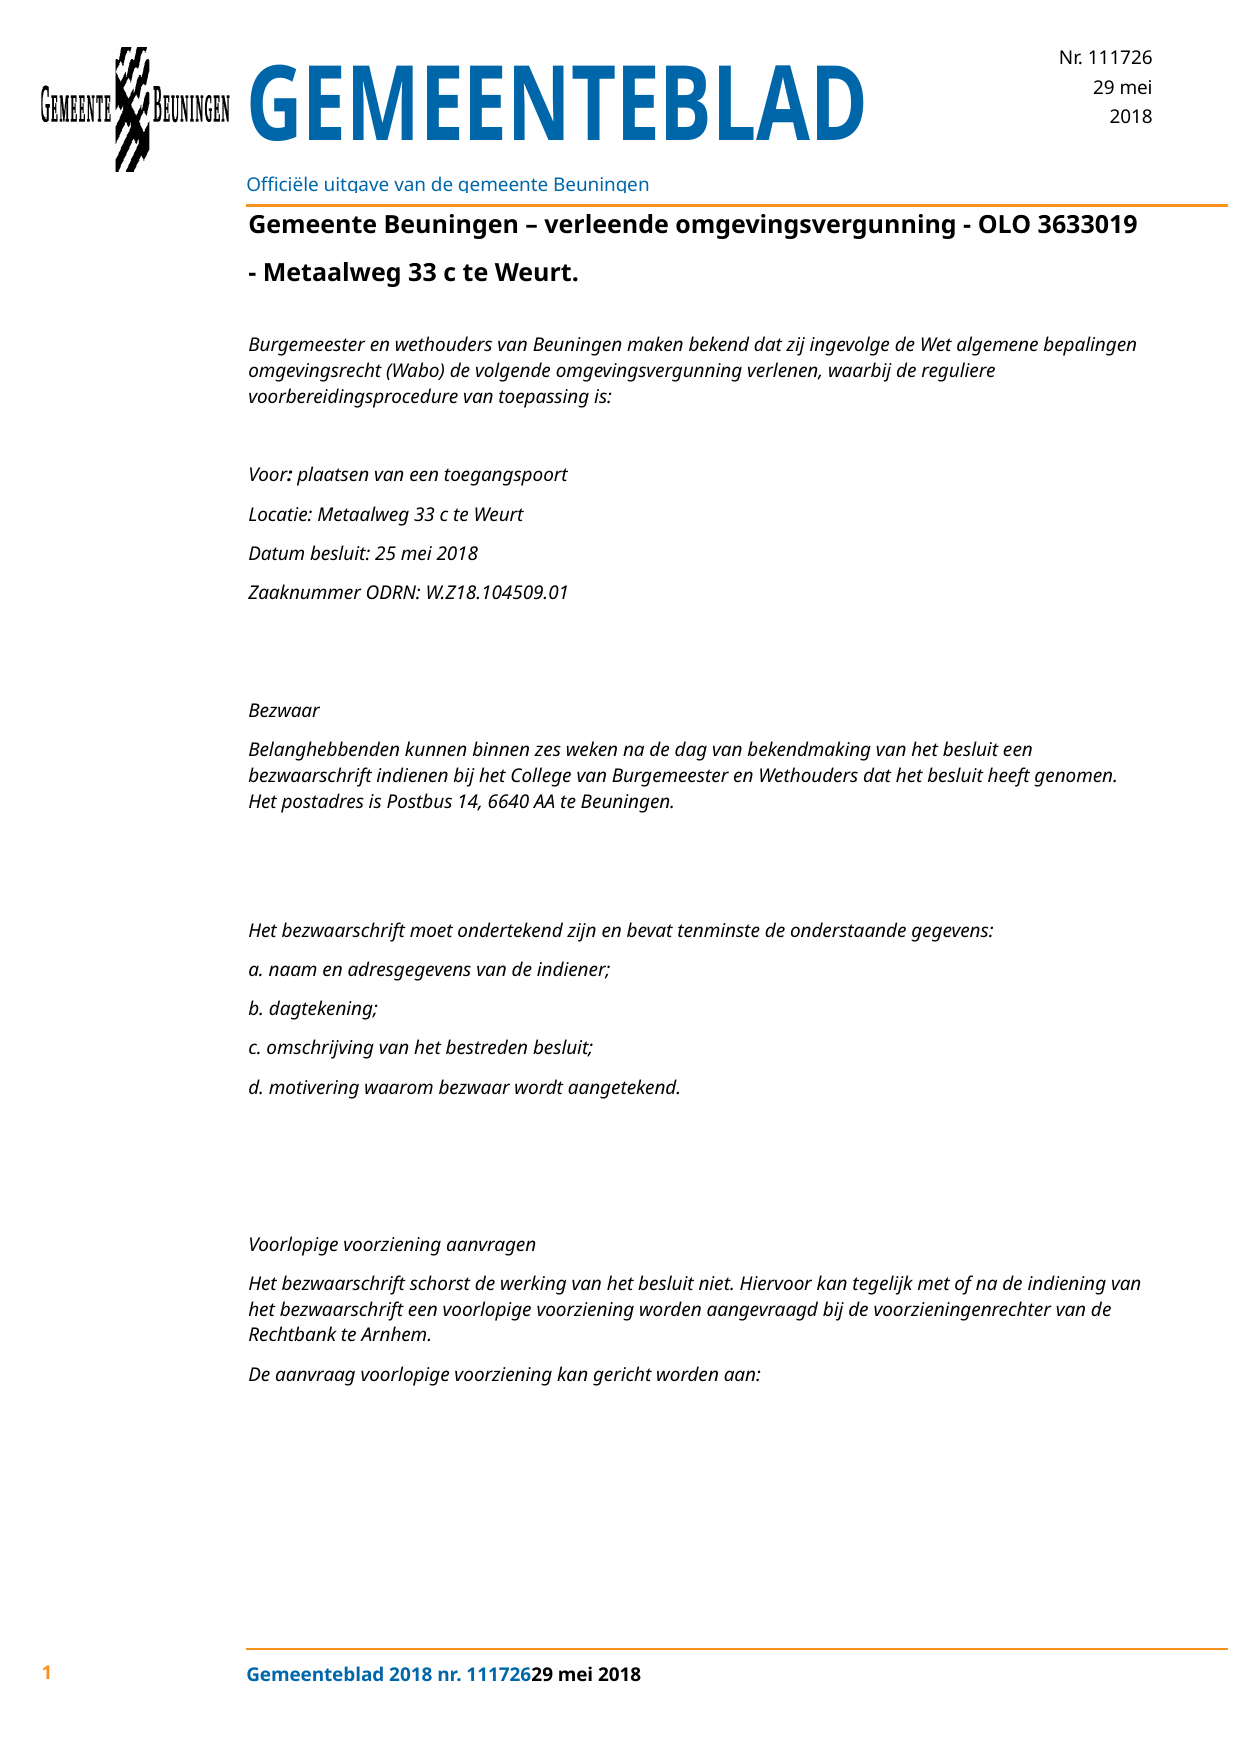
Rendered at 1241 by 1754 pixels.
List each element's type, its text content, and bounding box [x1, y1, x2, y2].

text d. motivering waarom bezwaar wordt aangetekend. [248, 1074, 1152, 1099]
text c. omschrijving van het bestreden besluit; [248, 1034, 1152, 1060]
text Locatie: Metaalweg 33 c te Weurt [248, 501, 1152, 526]
picture [41, 47, 231, 172]
text b. dagtekening; [248, 995, 1152, 1021]
text De aanvraag voorlopige voorziening kan gericht worden aan: [248, 1361, 1152, 1387]
text Burgemeester en wethouders van Beuningen maken bekend dat zij ingevolge de Wet algemene bepalingen omgevingsrecht (Wabo) de volgende omgevingsvergunning verlenen, waarbij de reguliere voorbereidingsprocedure van toepassing is: [248, 331, 1152, 409]
text Voor: plaatsen van een toegangspoort [248, 461, 1152, 487]
text Het bezwaarschrift schorst de werking van het besluit niet. Hiervoor kan tegelijk met of na de indiening van het bezwaarschrift een voorlopige voorziening worden aangevraagd bij de voorzieningenrechter van de Rechtbank te Arnhem. [248, 1270, 1152, 1347]
text Het bezwaarschrift moet ondertekend zijn en bevat tenminste de onderstaande gegevens: [248, 917, 1152, 942]
text a. naam en adresgegevens van de indiener; [248, 956, 1152, 982]
text Voorlopige voorziening aanvragen [248, 1231, 1152, 1257]
text Gemeente Beuningen – verleende omgevingsvergunning - OLO 3633019 - Metaalweg 33 c te Weurt. [248, 207, 1152, 288]
text Zaaknummer ODRN: W.Z18.104509.01 [248, 579, 1152, 605]
text Bezwaar [248, 697, 1152, 723]
text Belanghebbenden kunnen binnen zes weken na de dag van bekendmaking van het besluit een bezwaarschrift indienen bij het College van Burgemeester en Wethouders dat het besluit heeft genomen. Het postadres is Postbus 14, 6640 AA te Beuningen. [248, 736, 1152, 813]
text Datum besluit: 25 mei 2018 [248, 540, 1152, 566]
